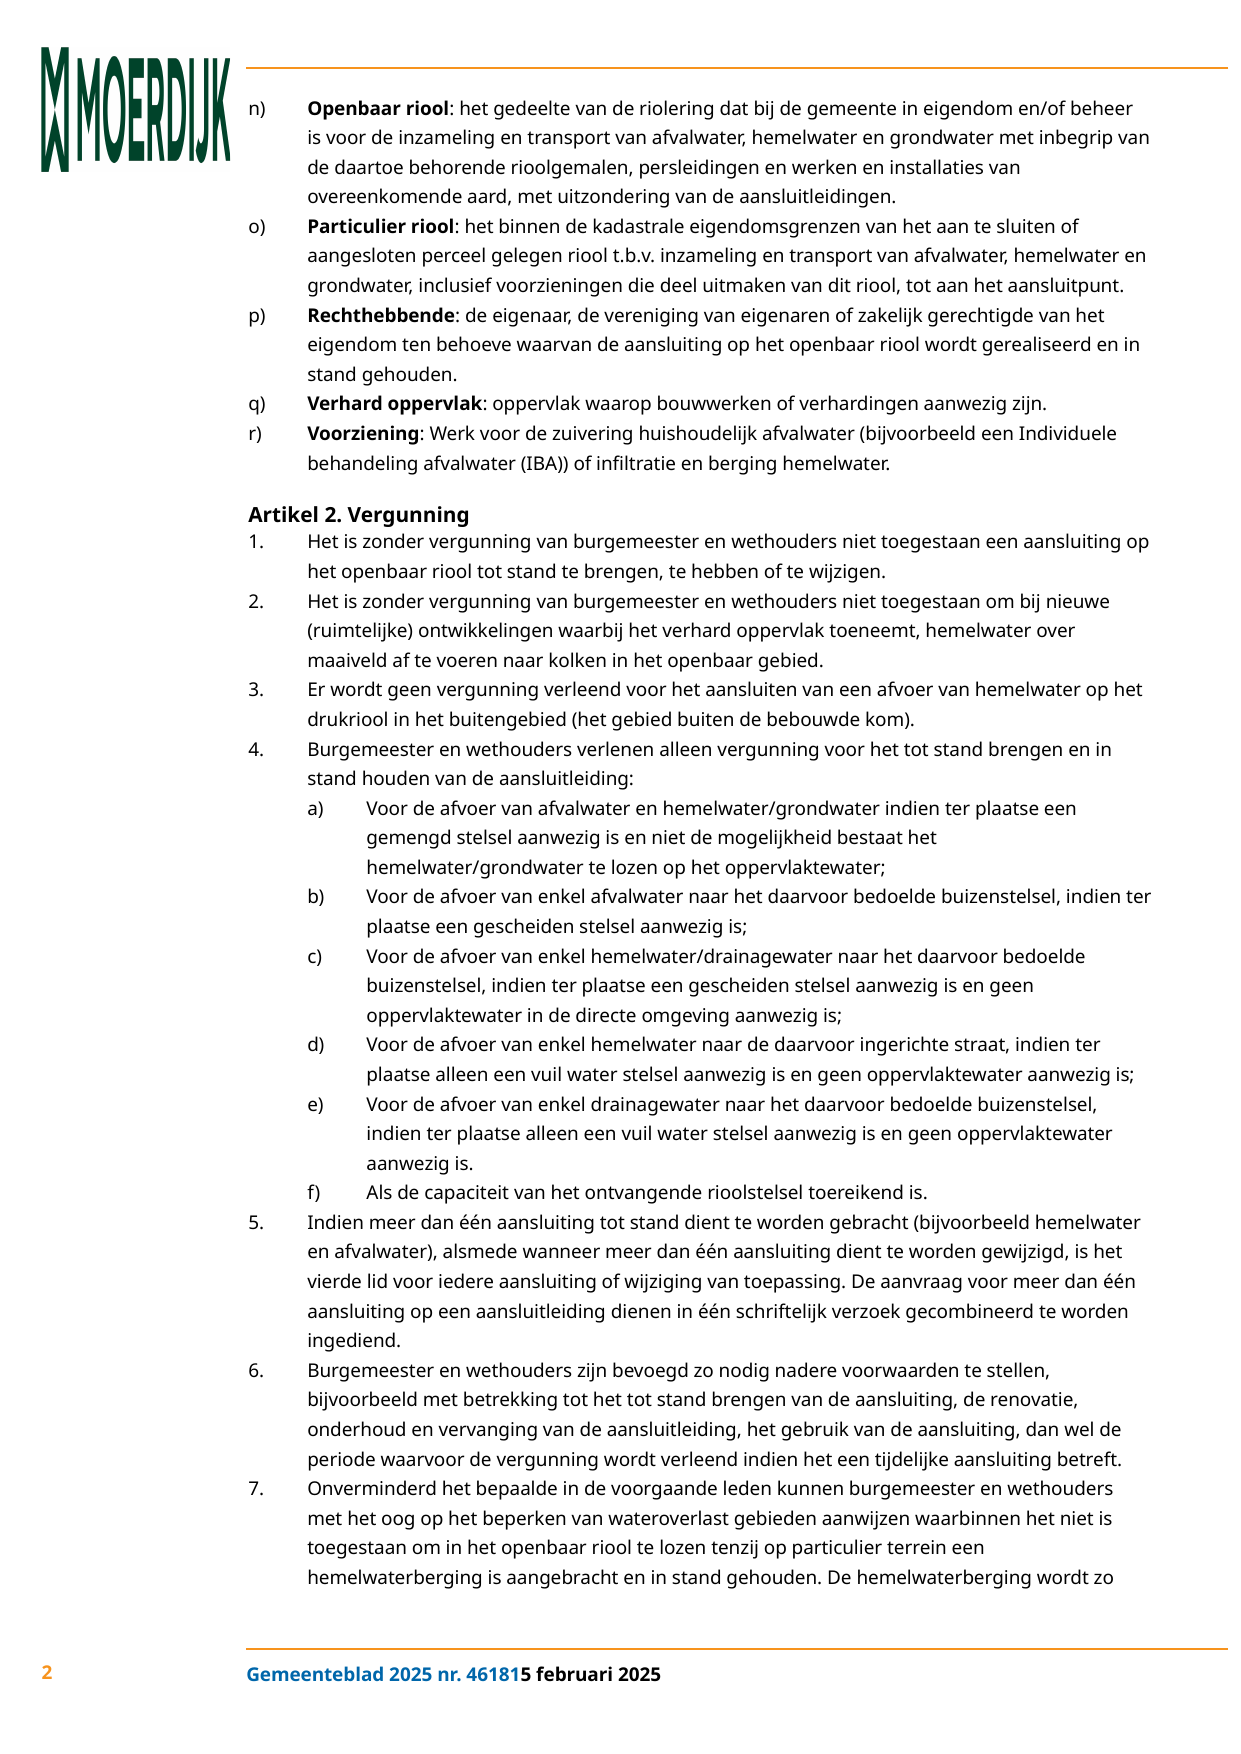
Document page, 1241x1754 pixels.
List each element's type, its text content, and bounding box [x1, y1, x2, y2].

list Onverminderd het bepaalde in de voorgaande leden kunnen burgemeester en wethouders met het oog op het beperken van wateroverlast gebieden aanwijzen waarbinnen het niet is toegestaan om in het openbaar riool te lozen tenzij op particulier terrein een hemelwaterberging is aangebracht en in stand gehouden. De hemelwaterberging wordt zo [248, 1475, 1152, 1590]
list Voor de afvoer van enkel hemelwater naar de daarvoor ingerichte straat, indien ter plaatse alleen een vuil water stelsel aanwezig is en geen oppervlaktewater aanwezig is; [307, 1032, 1152, 1087]
list Voor de afvoer van enkel hemelwater/drainagewater naar het daarvoor bedoelde buizenstelsel, indien ter plaatse een gescheiden stelsel aanwezig is en geen oppervlaktewater in de directe omgeving aanwezig is; [307, 943, 1152, 1028]
list Burgemeester en wethouders zijn bevoegd zo nodig nadere voorwaarden te stellen, bijvoorbeeld met betrekking tot het tot stand brengen van de aansluiting, de renovatie, onderhoud en vervanging van de aansluitleiding, het gebruik van de aansluiting, dan wel de periode waarvoor de vergunning wordt verleend indien het een tijdelijke aansluiting betreft. [248, 1357, 1152, 1471]
list Particulier riool: het binnen de kadastrale eigendomsgrenzen van het aan te sluiten of aangesloten perceel gelegen riool t.b.v. inzameling en transport van afvalwater, hemelwater en grondwater, inclusief voorzieningen die deel uitmaken van dit riool, tot aan het aansluitpunt. [248, 213, 1152, 298]
list Rechthebbende: de eigenaar, de vereniging van eigenaren of zakelijk gerechtigde van het eigendom ten behoeve waarvan de aansluiting op het openbaar riool wordt gerealiseerd en in stand gehouden. [248, 302, 1152, 387]
list Verhard oppervlak: oppervlak waarop bouwwerken of verhardingen aanwezig zijn. [248, 391, 1152, 416]
picture [41, 47, 231, 172]
list Voor de afvoer van afvalwater en hemelwater/grondwater indien ter plaatse een gemengd stelsel aanwezig is en niet de mogelijkheid bestaat het hemelwater/grondwater te lozen op het oppervlaktewater; [307, 795, 1152, 880]
list Openbaar riool: het gedeelte van de riolering dat bij de gemeente in eigendom en/of beheer is voor de inzameling en transport van afvalwater, hemelwater en grondwater met inbegrip van de daartoe behorende rioolgemalen, persleidingen en werken en installaties van overeenkomende aard, met uitzondering van de aansluitleidingen. [248, 95, 1152, 209]
list Er wordt geen vergunning verleend voor het aansluiten van een afvoer van hemelwater op het drukriool in het buitengebied (het gebied buiten de bebouwde kom). [248, 677, 1152, 732]
list Voor de afvoer van enkel drainagewater naar het daarvoor bedoelde buizenstelsel, indien ter plaatse alleen een vuil water stelsel aanwezig is en geen oppervlaktewater aanwezig is. [307, 1091, 1152, 1176]
text Artikel 2. Vergunning [248, 500, 1152, 529]
list Indien meer dan één aansluiting tot stand dient te worden gebracht (bijvoorbeeld hemelwater en afvalwater), alsmede wanneer meer dan één aansluiting dient te worden gewijzigd, is het vierde lid voor iedere aansluiting of wijziging van toepassing. De aanvraag voor meer dan één aansluiting op een aansluitleiding dienen in één schriftelijk verzoek gecombineerd te worden ingediend. [248, 1209, 1152, 1353]
list Het is zonder vergunning van burgemeester en wethouders niet toegestaan een aansluiting op het openbaar riool tot stand te brengen, te hebben of te wijzigen. [248, 529, 1152, 584]
list Burgemeester en wethouders verlenen alleen vergunning voor het tot stand brengen en in stand houden van de aansluitleiding: [248, 736, 1152, 791]
list Voorziening: Werk voor de zuivering huishoudelijk afvalwater (bijvoorbeeld een Individuele behandeling afvalwater (IBA)) of infiltratie en berging hemelwater. [248, 420, 1152, 476]
list Als de capaciteit van het ontvangende rioolstelsel toereikend is. [307, 1179, 1152, 1205]
list Het is zonder vergunning van burgemeester en wethouders niet toegestaan om bij nieuwe (ruimtelijke) ontwikkelingen waarbij het verhard oppervlak toeneemt, hemelwater over maaiveld af te voeren naar kolken in het openbaar gebied. [248, 588, 1152, 673]
list Voor de afvoer van enkel afvalwater naar het daarvoor bedoelde buizenstelsel, indien ter plaatse een gescheiden stelsel aanwezig is; [307, 884, 1152, 939]
